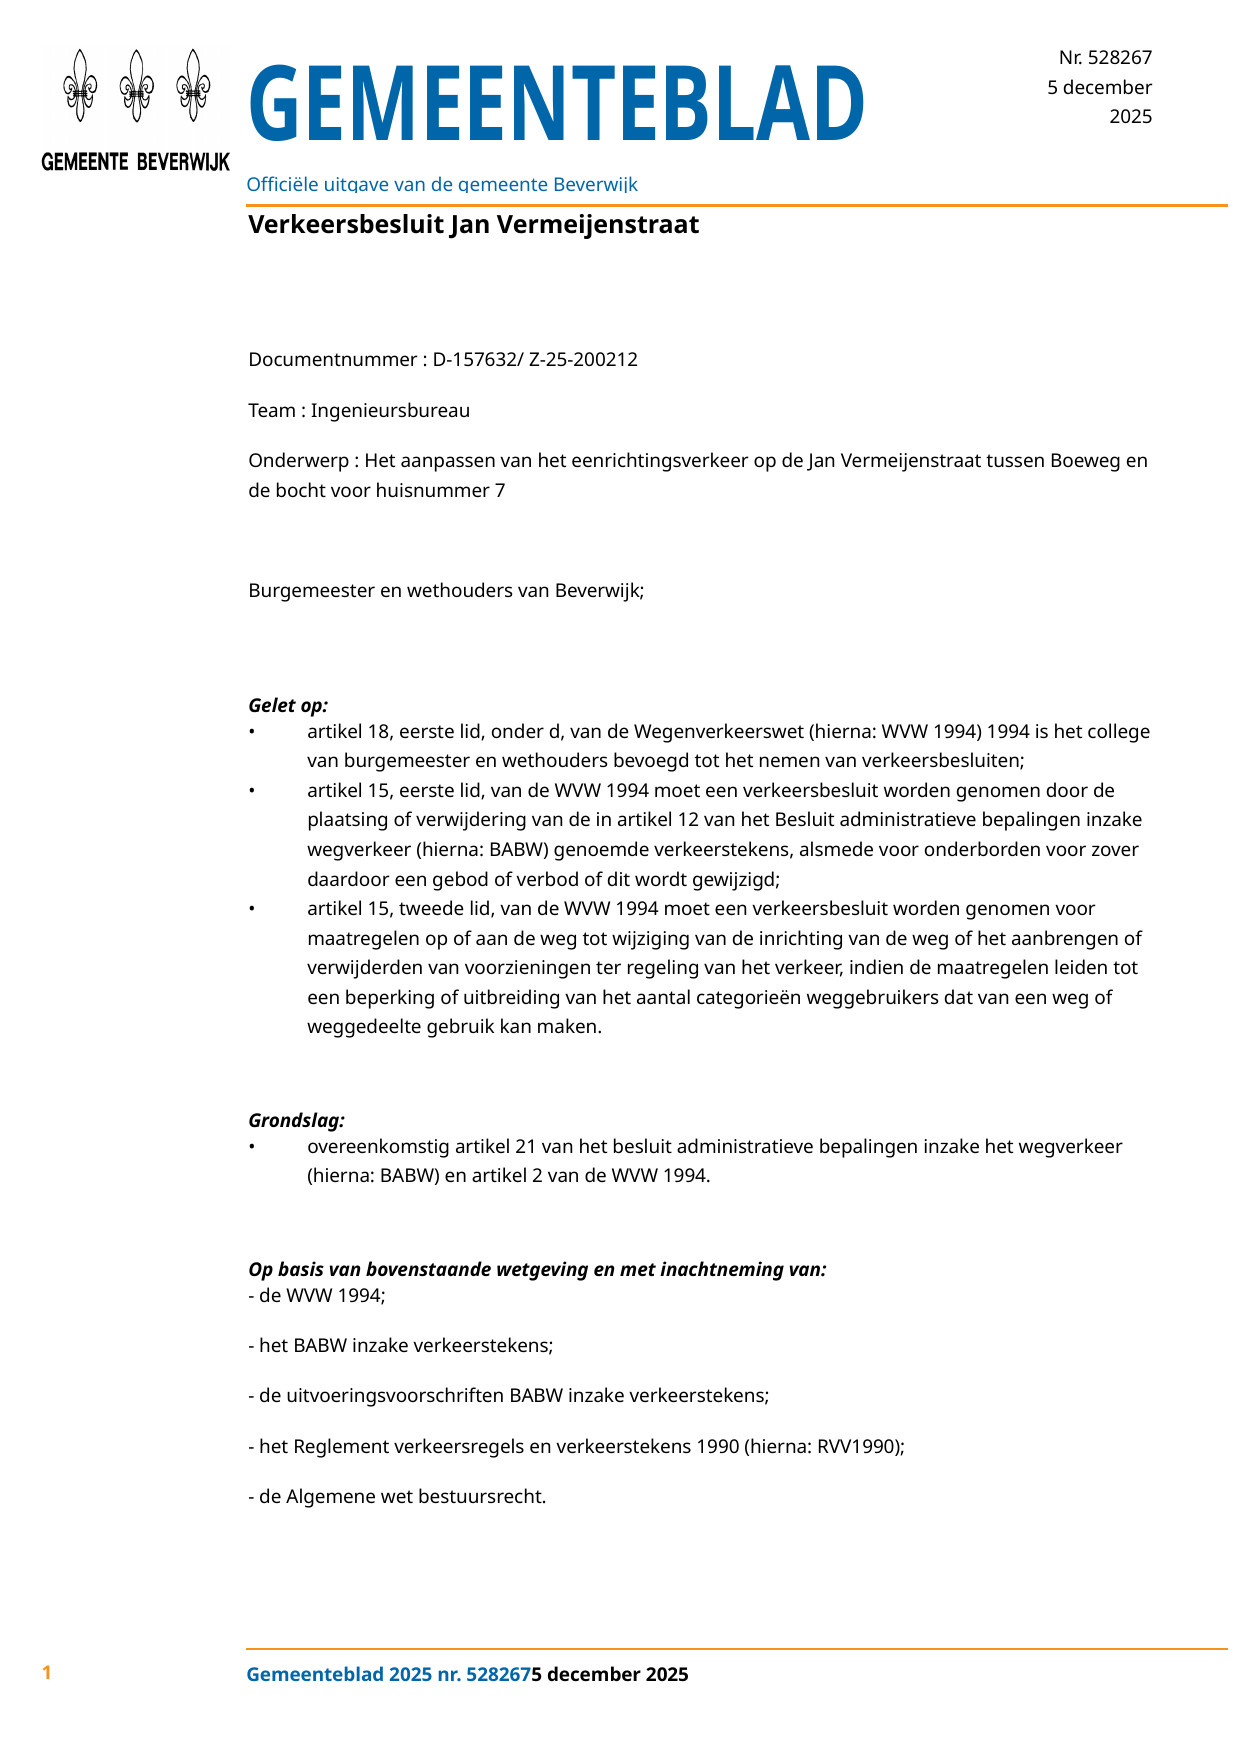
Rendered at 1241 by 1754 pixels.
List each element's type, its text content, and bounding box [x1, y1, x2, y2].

list artikel 15, tweede lid, van de WVW 1994 moet een verkeersbesluit worden genomen voor maatregelen op of aan de weg tot wijziging van de inrichting van de weg of het aanbrengen of verwijderden van voorzieningen ter regeling van het verkeer, indien de maatregelen leiden tot een beperking of uitbreiding van het aantal categorieën weggebruikers dat van een weg of weggedeelte gebruik kan maken. [248, 895, 1152, 1039]
text Burgemeester en wethouders van Beverwijk; [248, 578, 1152, 603]
list artikel 15, eerste lid, van de WVW 1994 moet een verkeersbesluit worden genomen door de plaatsing of verwijdering van de in artikel 12 van het Besluit administratieve bepalingen inzake wegverkeer (hierna: BABW) genoemde verkeerstekens, alsmede voor onderborden voor zover daardoor een gebod of verbod of dit wordt gewijzigd; [248, 777, 1152, 891]
text Verkeersbesluit Jan Vermeijenstraat [248, 207, 1152, 241]
text - de Algemene wet bestuursrecht. [248, 1483, 1152, 1509]
text Op basis van bovenstaande wetgeving en met inachtneming van: [248, 1256, 1152, 1282]
text - de WVW 1994; [248, 1282, 1152, 1307]
text Onderwerp : Het aanpassen van het eenrichtingsverkeer op de Jan Vermeijenstraat tussen Boeweg en de bocht voor huisnummer 7 [248, 447, 1152, 503]
text - het Reglement verkeersregels en verkeerstekens 1990 (hierna: RVV1990); [248, 1433, 1152, 1459]
text Gelet op: [248, 692, 1152, 718]
text Grondslag: [248, 1107, 1152, 1133]
text Documentnummer : D-157632/ Z-25-200212 [248, 346, 1152, 372]
picture [41, 47, 231, 172]
text Team : Ingenieursbureau [248, 397, 1152, 423]
text - de uitvoeringsvoorschriften BABW inzake verkeerstekens; [248, 1383, 1152, 1408]
list artikel 18, eerste lid, onder d, van de Wegenverkeerswet (hierna: WVW 1994) 1994 is het college van burgemeester en wethouders bevoegd tot het nemen van verkeersbesluiten; [248, 718, 1152, 773]
list overeenkomstig artikel 21 van het besluit administratieve bepalingen inzake het wegverkeer (hierna: BABW) en artikel 2 van de WVW 1994. [248, 1133, 1152, 1188]
text - het BABW inzake verkeerstekens; [248, 1332, 1152, 1358]
